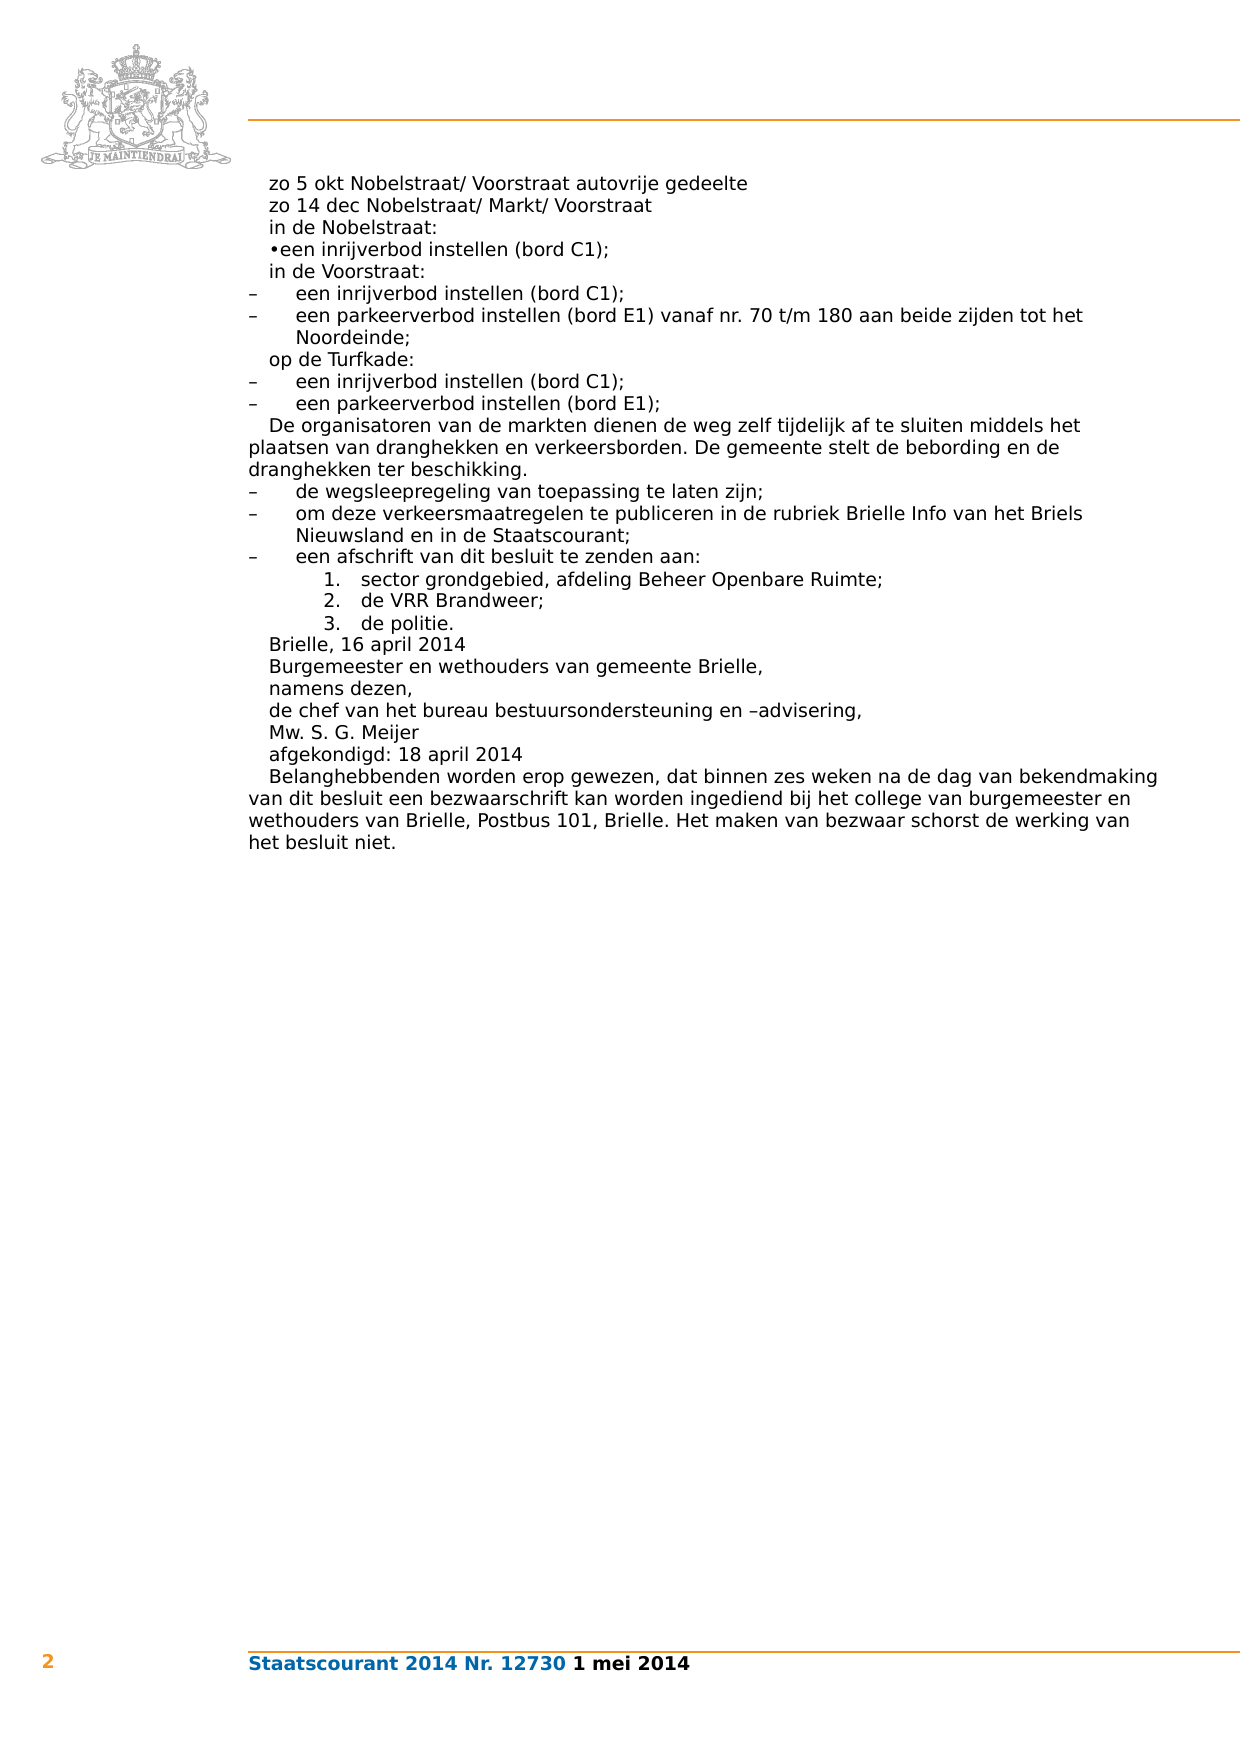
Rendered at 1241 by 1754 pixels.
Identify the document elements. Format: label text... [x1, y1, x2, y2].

text op de Turfkade: [248, 349, 1163, 371]
text •een inrijverbod instellen (bord C1); [248, 239, 1163, 261]
text afgekondigd: 18 april 2014 [248, 744, 1163, 766]
list een parkeerverbod instellen (bord E1); [248, 393, 1163, 414]
list sector grondgebied, afdeling Beheer Openbare Ruimte; [323, 568, 1163, 590]
text Brielle, 16 april 2014 [248, 634, 1163, 656]
text Burgemeester en wethouders van gemeente Brielle, [248, 656, 1163, 678]
list de VRR Brandweer; [323, 590, 1163, 612]
text zo 14 dec Nobelstraat/ Markt/ Voorstraat [248, 195, 1163, 217]
list om deze verkeersmaatregelen te publiceren in de rubriek Brielle Info van het Briels Nieuwsland en in de Staatscourant; [248, 502, 1163, 546]
list een inrijverbod instellen (bord C1); [248, 283, 1163, 305]
list een inrijverbod instellen (bord C1); [248, 371, 1163, 393]
text de chef van het bureau bestuursondersteuning en –advisering, [248, 700, 1163, 722]
text De organisatoren van de markten dienen de weg zelf tijdelijk af te sluiten middels het plaatsen van dranghekken en verkeersborden. De gemeente stelt de bebording en de dranghekken ter beschikking. [248, 414, 1163, 481]
list een afschrift van dit besluit te zenden aan: [248, 546, 1163, 568]
text Mw. S. G. Meijer [248, 722, 1163, 744]
text zo 5 okt Nobelstraat/ Voorstraat autovrije gedeelte [248, 173, 1163, 195]
text namens dezen, [248, 678, 1163, 700]
list de wegsleepregeling van toepassing te laten zijn; [248, 481, 1163, 502]
text in de Nobelstraat: [248, 217, 1163, 239]
list een parkeerverbod instellen (bord E1) vanaf nr. 70 t/m 180 aan beide zijden tot het Noordeinde; [248, 305, 1163, 349]
picture [41, 44, 231, 169]
text Belanghebbenden worden erop gewezen, dat binnen zes weken na de dag van bekendmaking van dit besluit een bezwaarschrift kan worden ingediend bij het college van burgemeester en wethouders van Brielle, Postbus 101, Brielle. Het maken van bezwaar schorst de werking van het besluit niet. [248, 766, 1163, 854]
list de politie. [323, 612, 1163, 634]
text in de Voorstraat: [248, 261, 1163, 283]
